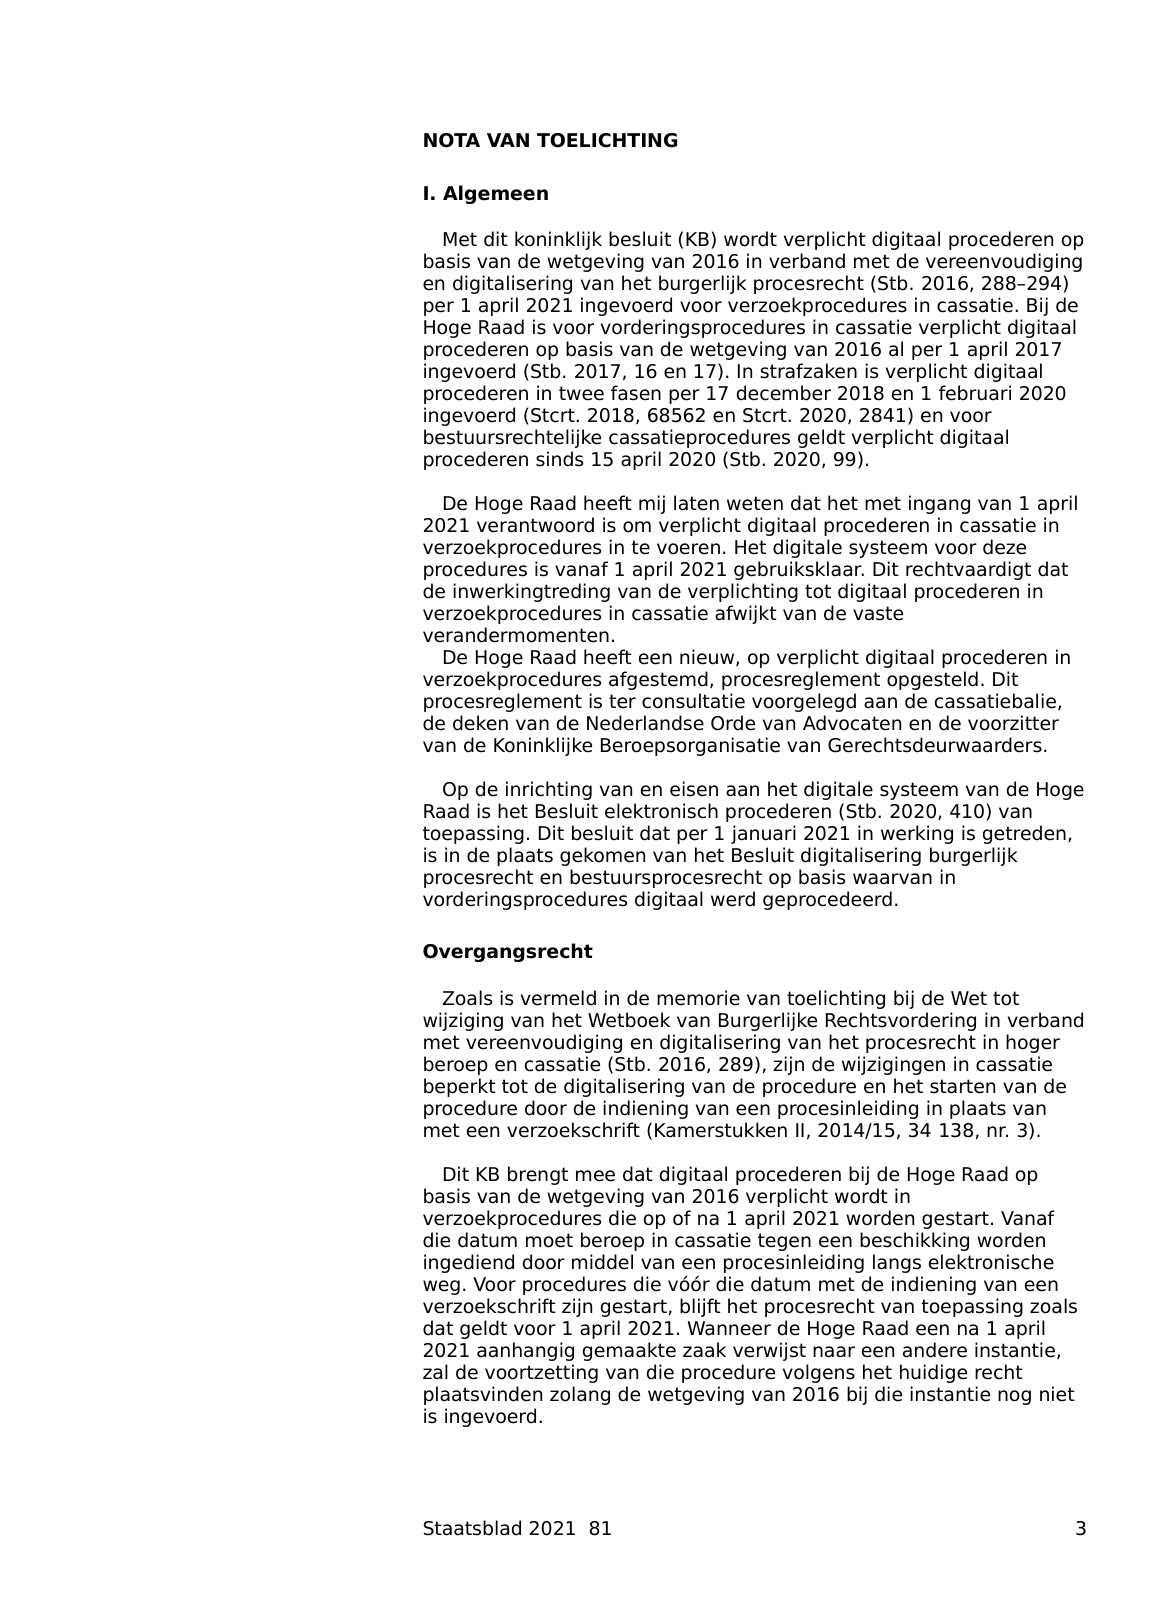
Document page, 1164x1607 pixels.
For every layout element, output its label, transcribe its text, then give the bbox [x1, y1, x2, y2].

text Dit KB brengt mee dat digitaal procederen bij de Hoge Raad op basis van de wetgeving van 2016 verplicht wordt in verzoekprocedures die op of na 1 april 2021 worden gestart. Vanaf die datum moet beroep in cassatie tegen een beschikking worden ingediend door middel van een procesinleiding langs elektronische weg. Voor procedures die vóór die datum met de indiening van een verzoekschrift zijn gestart, blijft het procesrecht van toepassing zoals dat geldt voor 1 april 2021. Wanneer de Hoge Raad een na 1 april 2021 aanhangig gemaakte zaak verwijst naar een andere instantie, zal de voortzetting van die procedure volgens het huidige recht plaatsvinden zolang de wetgeving van 2016 bij die instantie nog niet is ingevoerd. [422, 1164, 1087, 1428]
subtitle NOTA VAN TOELICHTING [422, 130, 1087, 152]
subtitle I. Algemeen [422, 182, 1087, 204]
text Met dit koninklijk besluit (KB) wordt verplicht digitaal procederen op basis van de wetgeving van 2016 in verband met de vereenvoudiging en digitalisering van het burgerlijk procesrecht (Stb. 2016, 288–294) per 1 april 2021 ingevoerd voor verzoekprocedures in cassatie. Bij de Hoge Raad is voor vorderingsprocedures in cassatie verplicht digitaal procederen op basis van de wetgeving van 2016 al per 1 april 2017 ingevoerd (Stb. 2017, 16 en 17). In strafzaken is verplicht digitaal procederen in twee fasen per 17 december 2018 en 1 februari 2020 ingevoerd (Stcrt. 2018, 68562 en Stcrt. 2020, 2841) en voor bestuursrechtelijke cassatieprocedures geldt verplicht digitaal procederen sinds 15 april 2020 (Stb. 2020, 99). [422, 229, 1087, 471]
subtitle Overgangsrecht [422, 941, 1087, 963]
text De Hoge Raad heeft mij laten weten dat het met ingang van 1 april 2021 verantwoord is om verplicht digitaal procederen in cassatie in verzoekprocedures in te voeren. Het digitale systeem voor deze procedures is vanaf 1 april 2021 gebruiksklaar. Dit rechtvaardigt dat de inwerkingtreding van de verplichting tot digitaal procederen in verzoekprocedures in cassatie afwijkt van de vaste verandermomenten. [422, 493, 1087, 647]
text De Hoge Raad heeft een nieuw, op verplicht digitaal procederen in verzoekprocedures afgestemd, procesreglement opgesteld. Dit procesreglement is ter consultatie voorgelegd aan de cassatiebalie, de deken van de Nederlandse Orde van Advocaten en de voorzitter van de Koninklijke Beroepsorganisatie van Gerechtsdeurwaarders. [422, 647, 1087, 757]
text Zoals is vermeld in de memorie van toelichting bij de Wet tot wijziging van het Wetboek van Burgerlijke Rechtsvordering in verband met vereenvoudiging en digitalisering van het procesrecht in hoger beroep en cassatie (Stb. 2016, 289), zijn de wijzigingen in cassatie beperkt tot de digitalisering van de procedure en het starten van de procedure door de indiening van een procesinleiding in plaats van met een verzoekschrift (Kamerstukken II, 2014/15, 34 138, nr. 3). [422, 988, 1087, 1142]
text Op de inrichting van en eisen aan het digitale systeem van de Hoge Raad is het Besluit elektronisch procederen (Stb. 2020, 410) van toepassing. Dit besluit dat per 1 januari 2021 in werking is getreden, is in de plaats gekomen van het Besluit digitalisering burgerlijk procesrecht en bestuursprocesrecht op basis waarvan in vorderingsprocedures digitaal werd geprocedeerd. [422, 779, 1087, 911]
